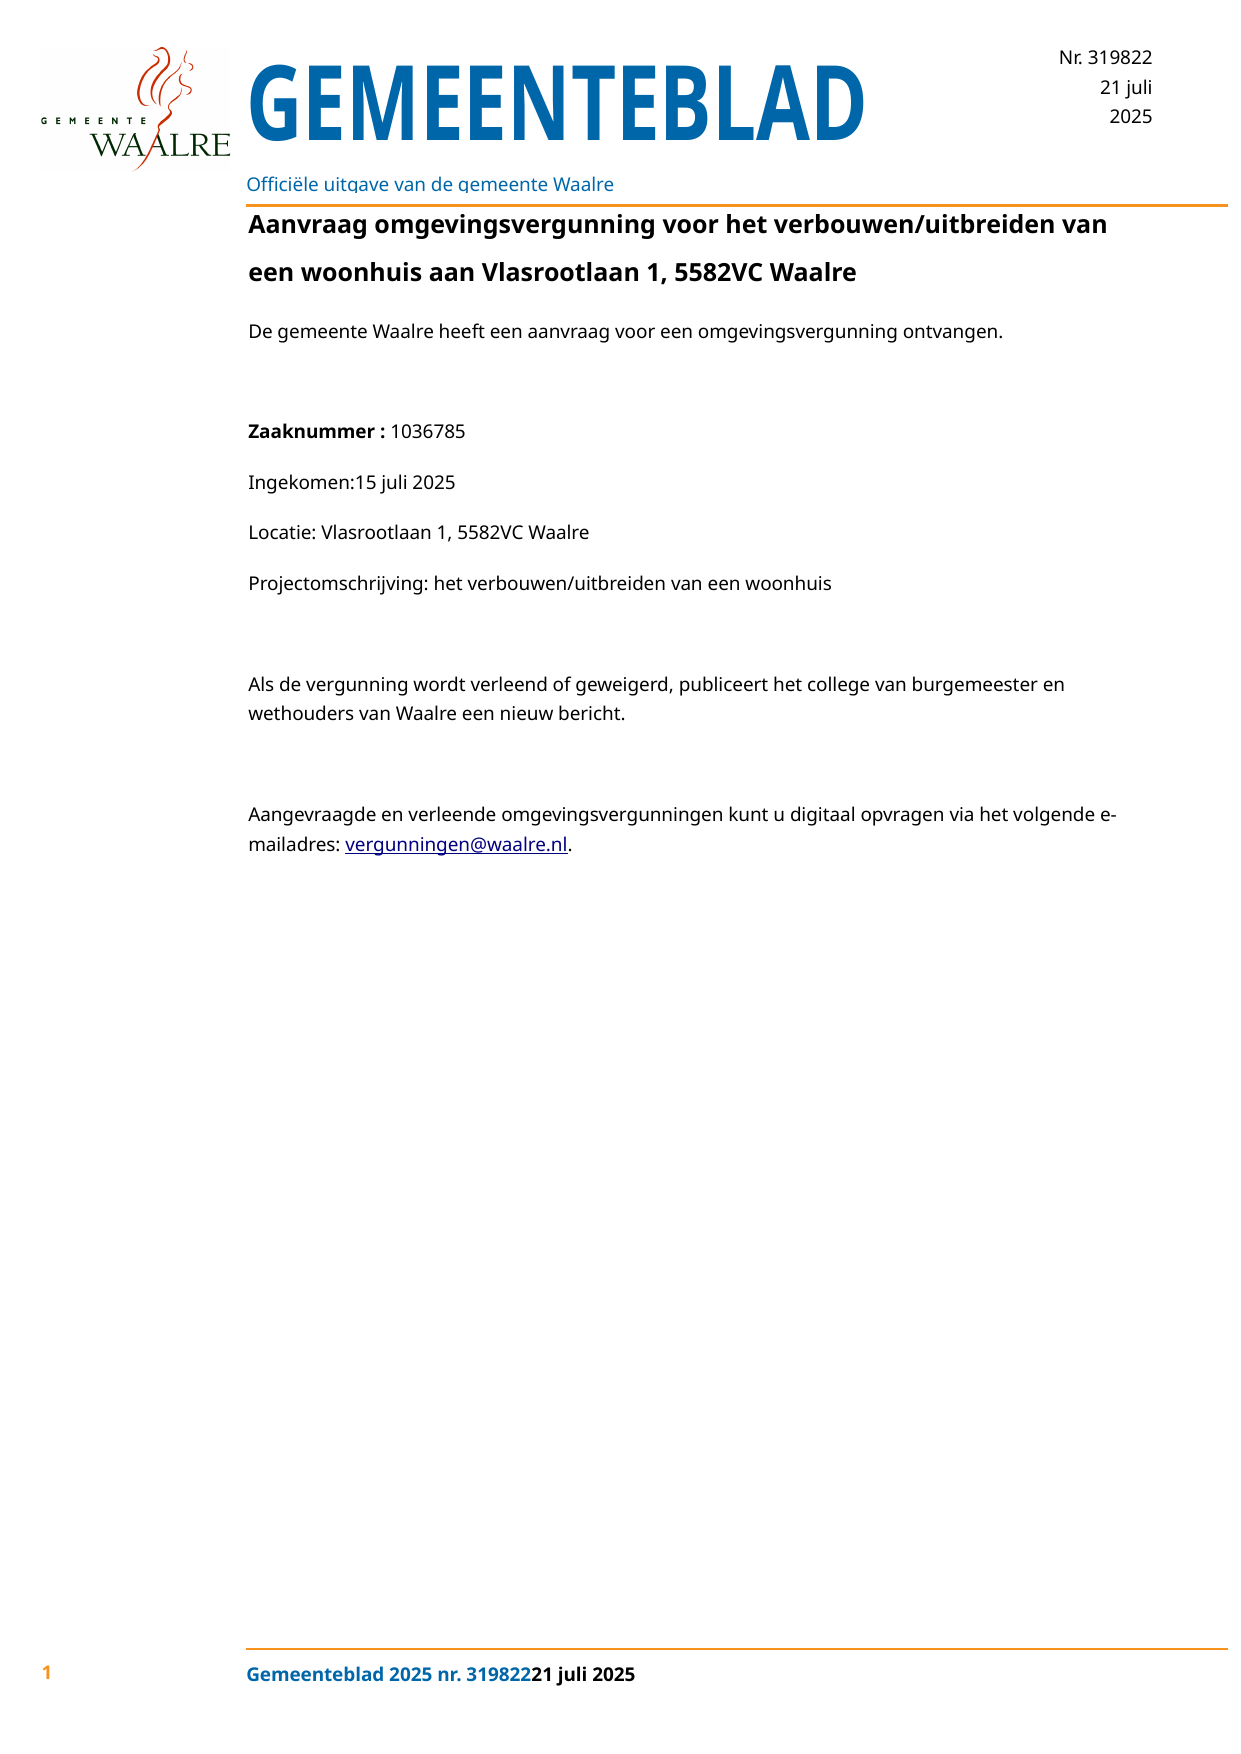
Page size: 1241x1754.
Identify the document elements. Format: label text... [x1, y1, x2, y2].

text De gemeente Waalre heeft een aanvraag voor een omgevingsvergunning ontvangen. [248, 318, 1152, 344]
text Zaaknummer : 1036785 [248, 419, 1152, 444]
text Als de vergunning wordt verleend of geweigerd, publiceert het college van burgemeester en wethouders van Waalre een nieuw bericht. [248, 671, 1152, 726]
picture [41, 47, 231, 172]
text Aangevraagde en verleende omgevingsvergunningen kunt u digitaal opvragen via het volgende e-mailadres: vergunningen@waalre.nl. [248, 801, 1152, 857]
text Locatie: Vlasrootlaan 1, 5582VC Waalre [248, 519, 1152, 545]
text Projectomschrijving: het verbouwen/uitbreiden van een woonhuis [248, 570, 1152, 596]
text Aanvraag omgevingsvergunning voor het verbouwen/uitbreiden van een woonhuis aan Vlasrootlaan 1, 5582VC Waalre [248, 207, 1152, 288]
text Ingekomen:15 juli 2025 [248, 469, 1152, 495]
